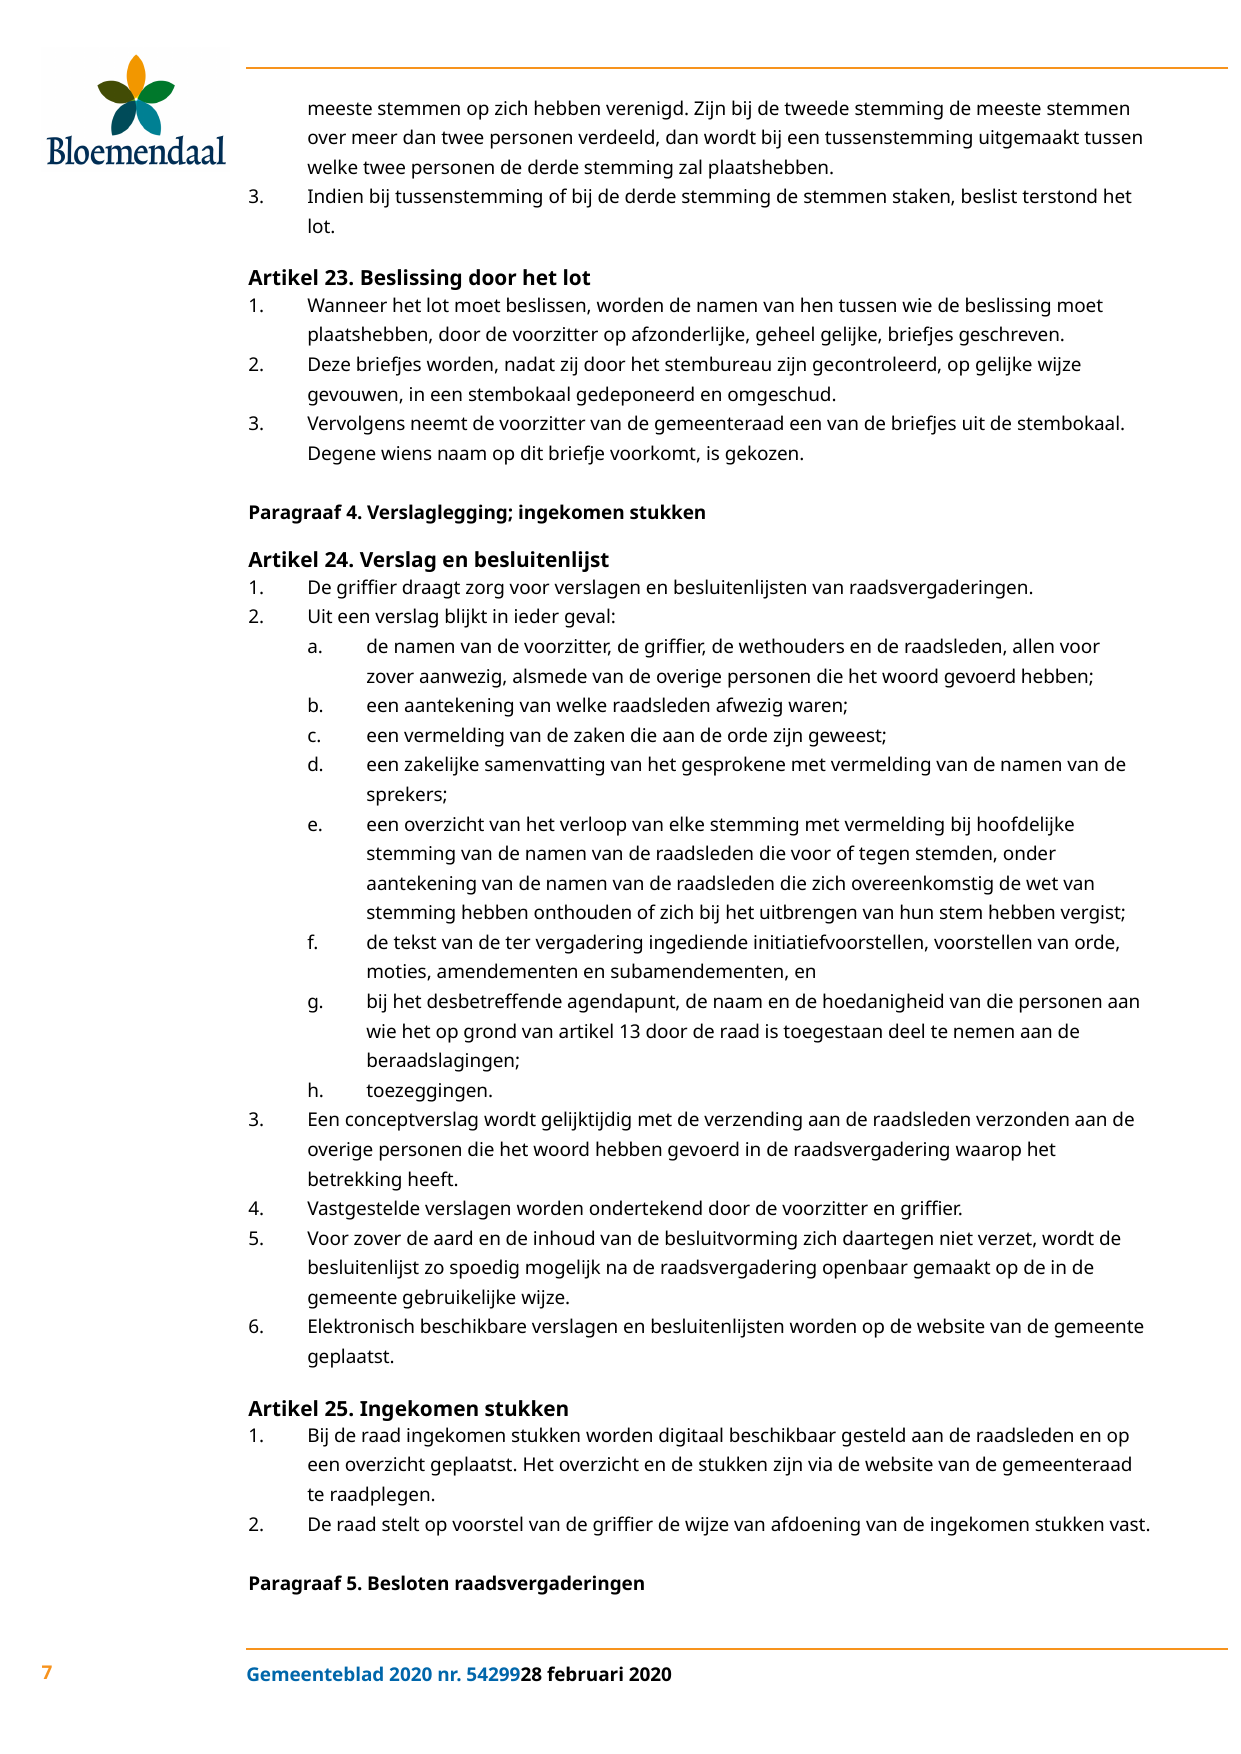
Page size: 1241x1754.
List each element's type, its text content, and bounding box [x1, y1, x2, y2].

list een aantekening van welke raadsleden afwezig waren; [307, 692, 1152, 718]
text Artikel 25. Ingekomen stukken [248, 1394, 1152, 1422]
text Artikel 23. Beslissing door het lot [248, 263, 1152, 292]
text Paragraaf 5. Besloten raadsvergaderingen [248, 1570, 1152, 1596]
list een vermelding van de zaken die aan de orde zijn geweest; [307, 722, 1152, 748]
picture [41, 47, 231, 172]
list Bij de raad ingekomen stukken worden digitaal beschikbaar gesteld aan de raadsleden en op een overzicht geplaatst. Het overzicht en de stukken zijn via de website van de gemeenteraad te raadplegen. [248, 1422, 1152, 1507]
list Vervolgens neemt de voorzitter van de gemeenteraad een van de briefjes uit de stembokaal. Degene wiens naam op dit briefje voorkomt, is gekozen. [248, 410, 1152, 466]
list Indien bij tussenstemming of bij de derde stemming de stemmen staken, beslist terstond het lot. [248, 183, 1152, 239]
list toezeggingen. [307, 1077, 1152, 1103]
list bij het desbetreffende agendapunt, de naam en de hoedanigheid van die personen aan wie het op grond van artikel 13 door de raad is toegestaan deel te nemen aan de beraadslagingen; [307, 988, 1152, 1073]
list Vastgestelde verslagen worden ondertekend door de voorzitter en griffier. [248, 1195, 1152, 1221]
text Paragraaf 4. Verslaglegging; ingekomen stukken [248, 499, 1152, 525]
list Uit een verslag blijkt in ieder geval: [248, 604, 1152, 629]
list De griffier draagt zorg voor verslagen en besluitenlijsten van raadsvergaderingen. [248, 574, 1152, 600]
list De raad stelt op voorstel van de griffier de wijze van afdoening van de ingekomen stukken vast. [248, 1511, 1152, 1537]
list Voor zover de aard en de inhoud van de besluitvorming zich daartegen niet verzet, wordt de besluitenlijst zo spoedig mogelijk na de raadsvergadering openbaar gemaakt op de in de gemeente gebruikelijke wijze. [248, 1225, 1152, 1310]
list een overzicht van het verloop van elke stemming met vermelding bij hoofdelijke stemming van de namen van de raadsleden die voor of tegen stemden, onder aantekening van de namen van de raadsleden die zich overeenkomstig de wet van stemming hebben onthouden of zich bij het uitbrengen van hun stem hebben vergist; [307, 811, 1152, 925]
list de namen van de voorzitter, de griffier, de wethouders en de raadsleden, allen voor zover aanwezig, alsmede van de overige personen die het woord gevoerd hebben; [307, 633, 1152, 688]
list Wanneer het lot moet beslissen, worden de namen van hen tussen wie de beslissing moet plaatshebben, door de voorzitter op afzonderlijke, geheel gelijke, briefjes geschreven. [248, 292, 1152, 347]
list de tekst van de ter vergadering ingediende initiatiefvoorstellen, voorstellen van orde, moties, amendementen en subamendementen, en [307, 929, 1152, 984]
list een zakelijke samenvatting van het gesprokene met vermelding van de namen van de sprekers; [307, 752, 1152, 807]
list Een conceptverslag wordt gelijktijdig met de verzending aan de raadsleden verzonden aan de overige personen die het woord hebben gevoerd in de raadsvergadering waarop het betrekking heeft. [248, 1107, 1152, 1191]
text Artikel 24. Verslag en besluitenlijst [248, 546, 1152, 574]
list Elektronisch beschikbare verslagen en besluitenlijsten worden op de website van de gemeente geplaatst. [248, 1314, 1152, 1369]
list Deze briefjes worden, nadat zij door het stembureau zijn gecontroleerd, op gelijke wijze gevouwen, in een stembokaal gedeponeerd en omgeschud. [248, 351, 1152, 406]
list meeste stemmen op zich hebben verenigd. Zijn bij de tweede stemming de meeste stemmen over meer dan twee personen verdeeld, dan wordt bij een tussenstemming uitgemaakt tussen welke twee personen de derde stemming zal plaatshebben. [248, 95, 1152, 180]
